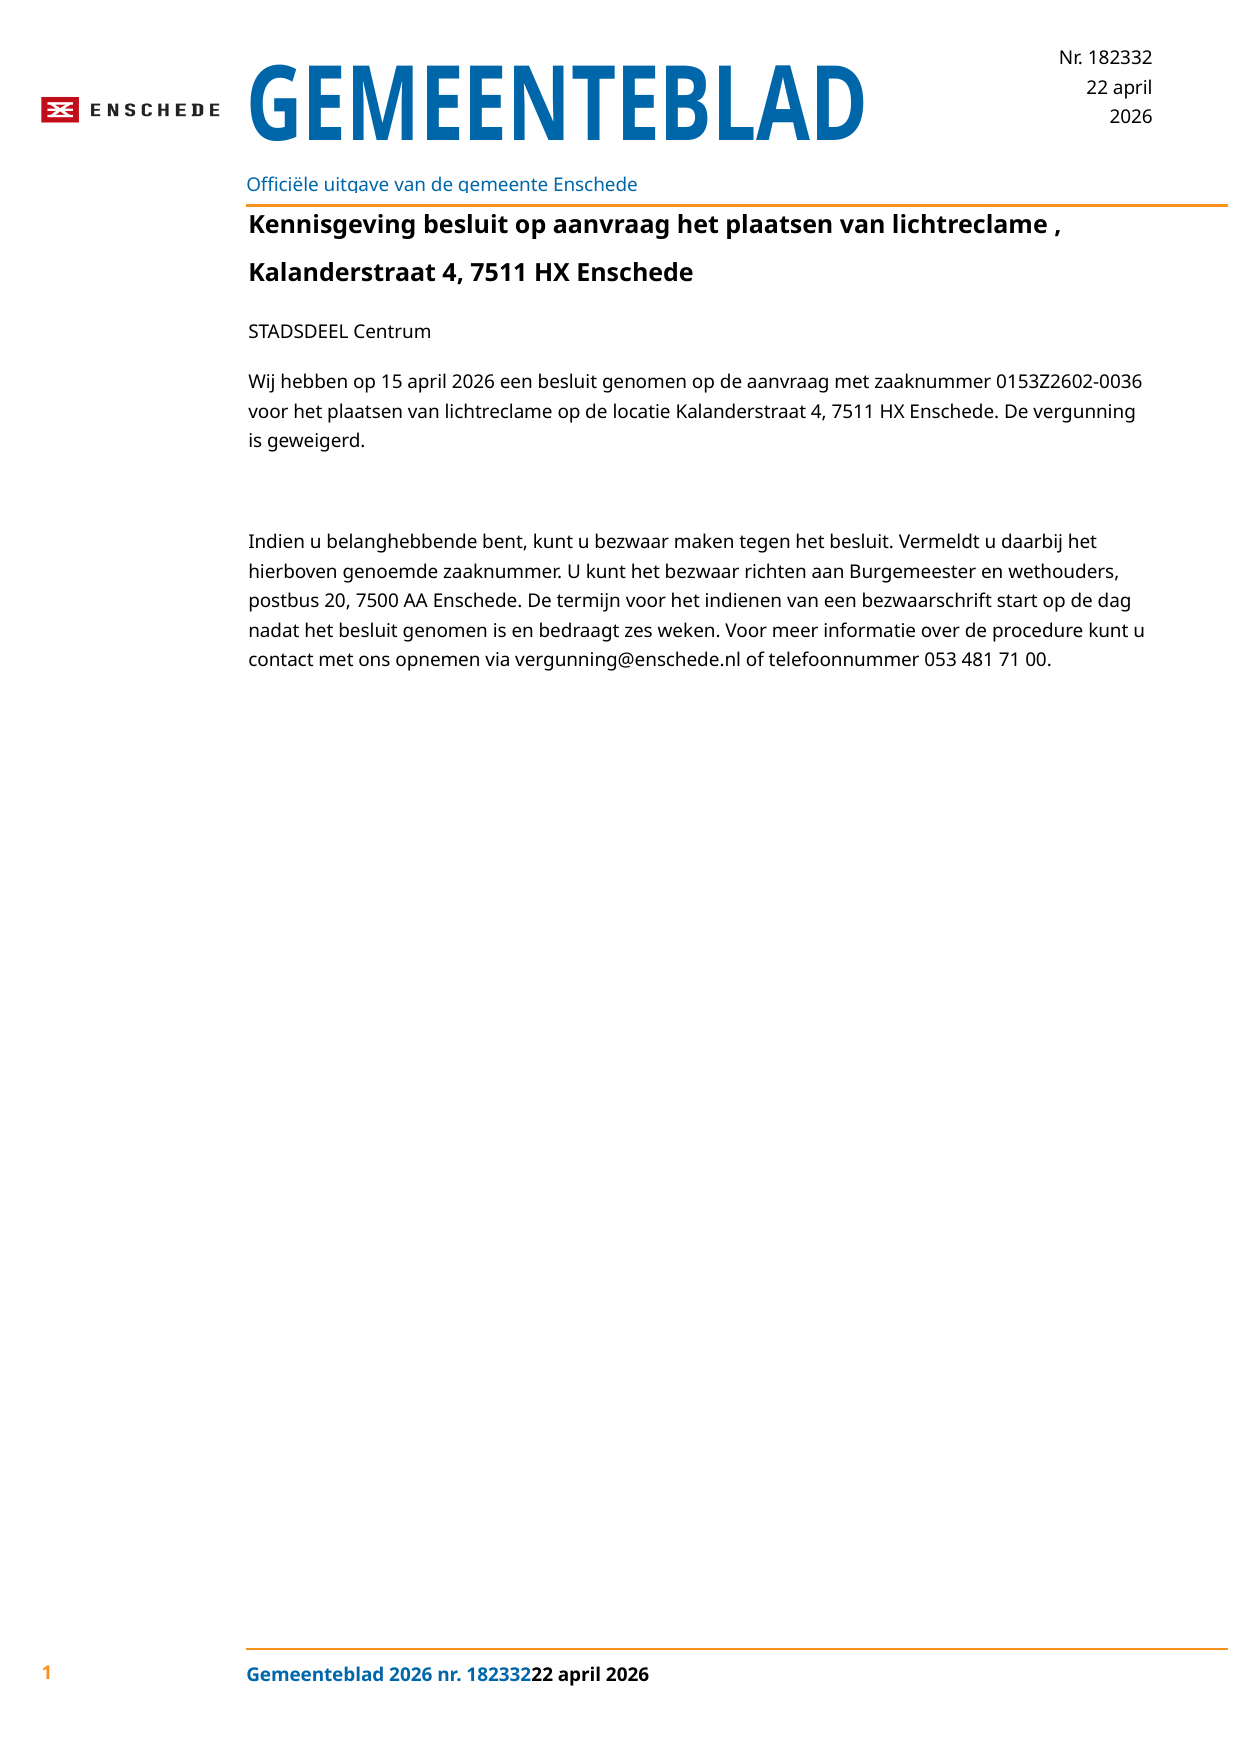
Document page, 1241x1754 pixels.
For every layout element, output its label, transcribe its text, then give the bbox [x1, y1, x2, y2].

text STADSDEEL Centrum [248, 318, 1152, 344]
text Wij hebben op 15 april 2026 een besluit genomen op de aanvraag met zaaknummer 0153Z2602-0036 voor het plaatsen van lichtreclame op de locatie Kalanderstraat 4, 7511 HX Enschede. De vergunning is geweigerd. [248, 368, 1152, 453]
text Kennisgeving besluit op aanvraag het plaatsen van lichtreclame , Kalanderstraat 4, 7511 HX Enschede [248, 207, 1152, 288]
text Indien u belanghebbende bent, kunt u bezwaar maken tegen het besluit. Vermeldt u daarbij het hierboven genoemde zaaknummer. U kunt het bezwaar richten aan Burgemeester en wethouders, postbus 20, 7500 AA Enschede. De termijn voor het indienen van een bezwaarschrift start op de dag nadat het besluit genomen is en bedraagt zes weken. Voor meer informatie over de procedure kunt u contact met ons opnemen via vergunning@enschede.nl of telefoonnummer 053 481 71 00. [248, 528, 1152, 672]
picture [41, 47, 231, 172]
